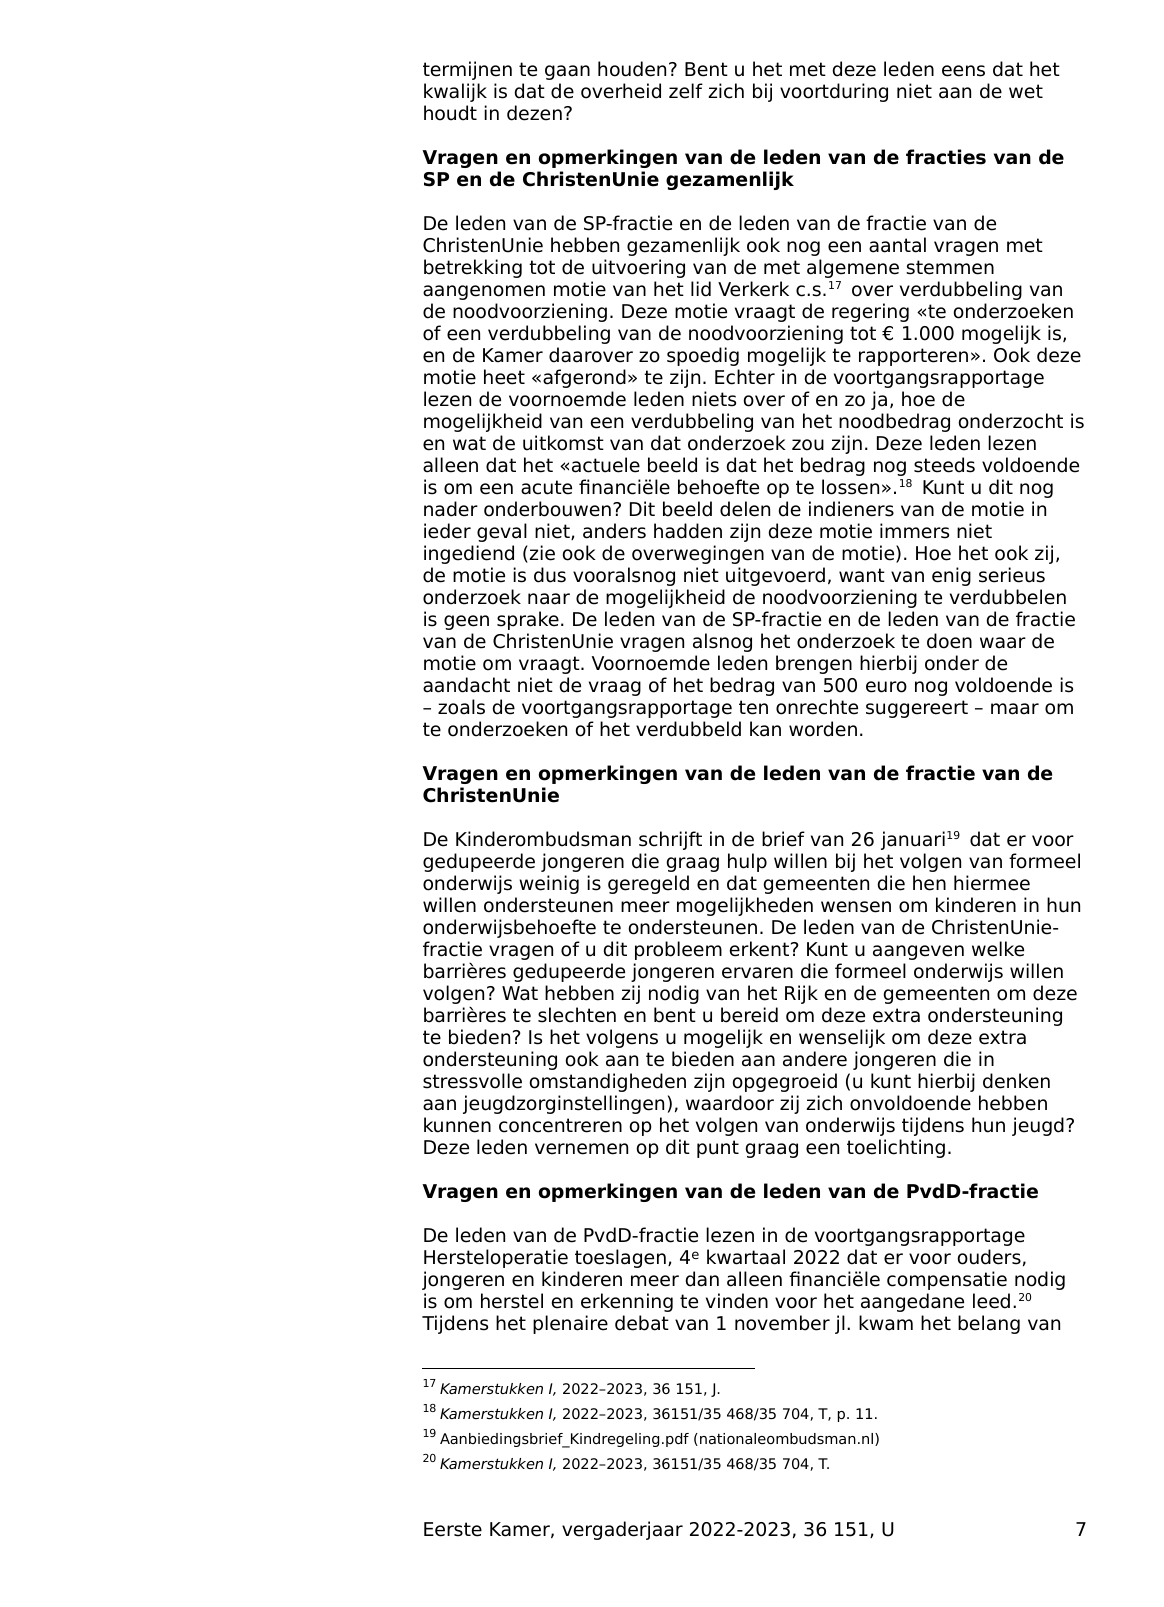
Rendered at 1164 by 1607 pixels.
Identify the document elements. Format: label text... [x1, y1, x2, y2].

text Kamerstukken I, 2022–2023, 36151/35 468/35 704, T, p. 11. [422, 1402, 1087, 1424]
subtitle Vragen en opmerkingen van de leden van de fractie van de ChristenUnie [422, 763, 1087, 807]
subtitle Vragen en opmerkingen van de leden van de fracties van de SP en de ChristenUnie gezamenlijk [422, 147, 1087, 191]
text termijnen te gaan houden? Bent u het met deze leden eens dat het kwalijk is dat de overheid zelf zich bij voortduring niet aan de wet houdt in dezen? [422, 59, 1087, 125]
text De leden van de PvdD-fractie lezen in de voortgangsrapportage Hersteloperatie toeslagen, 4e kwartaal 2022 dat er voor ouders, jongeren en kinderen meer dan alleen financiële compensatie nodig is om herstel en erkenning te vinden voor het aangedane leed. Tijdens het plenaire debat van 1 november jl. kwam het belang van [422, 1225, 1087, 1335]
text Kamerstukken I, 2022–2023, 36151/35 468/35 704, T. [422, 1452, 1087, 1474]
text Kamerstukken I, 2022–2023, 36 151, J. [422, 1377, 1087, 1399]
subtitle Vragen en opmerkingen van de leden van de PvdD-fractie [422, 1181, 1087, 1203]
text De leden van de SP-fractie en de leden van de fractie van de ChristenUnie hebben gezamenlijk ook nog een aantal vragen met betrekking tot de uitvoering van de met algemene stemmen aangenomen motie van het lid Verkerk c.s. over verdubbeling van de noodvoorziening. Deze motie vraagt de regering «te onderzoeken of een verdubbeling van de noodvoorziening tot € 1.000 mogelijk is, en de Kamer daarover zo spoedig mogelijk te rapporteren». Ook deze motie heet «afgerond» te zijn. Echter in de voortgangsrapportage lezen de voornoemde leden niets over of en zo ja, hoe de mogelijkheid van een verdubbeling van het noodbedrag onderzocht is en wat de uitkomst van dat onderzoek zou zijn. Deze leden lezen alleen dat het «actuele beeld is dat het bedrag nog steeds voldoende is om een acute financiële behoefte op te lossen». Kunt u dit nog nader onderbouwen? Dit beeld delen de indieners van de motie in ieder geval niet, anders hadden zijn deze motie immers niet ingediend (zie ook de overwegingen van de motie). Hoe het ook zij, de motie is dus vooralsnog niet uitgevoerd, want van enig serieus onderzoek naar de mogelijkheid de noodvoorziening te verdubbelen is geen sprake. De leden van de SP-fractie en de leden van de fractie van de ChristenUnie vragen alsnog het onderzoek te doen waar de motie om vraagt. Voornoemde leden brengen hierbij onder de aandacht niet de vraag of het bedrag van 500 euro nog voldoende is – zoals de voortgangsrapportage ten onrechte suggereert – maar om te onderzoeken of het verdubbeld kan worden. [422, 213, 1087, 741]
text De Kinderombudsman schrijft in de brief van 26 januari dat er voor gedupeerde jongeren die graag hulp willen bij het volgen van formeel onderwijs weinig is geregeld en dat gemeenten die hen hiermee willen ondersteunen meer mogelijkheden wensen om kinderen in hun onderwijsbehoefte te ondersteunen. De leden van de ChristenUnie-fractie vragen of u dit probleem erkent? Kunt u aangeven welke barrières gedupeerde jongeren ervaren die formeel onderwijs willen volgen? Wat hebben zij nodig van het Rijk en de gemeenten om deze barrières te slechten en bent u bereid om deze extra ondersteuning te bieden? Is het volgens u mogelijk en wenselijk om deze extra ondersteuning ook aan te bieden aan andere jongeren die in stressvolle omstandigheden zijn opgegroeid (u kunt hierbij denken aan jeugdzorginstellingen), waardoor zij zich onvoldoende hebben kunnen concentreren op het volgen van onderwijs tijdens hun jeugd? Deze leden vernemen op dit punt graag een toelichting. [422, 829, 1087, 1159]
text Aanbiedingsbrief_Kindregeling.pdf (nationaleombudsman.nl) [422, 1427, 1087, 1449]
